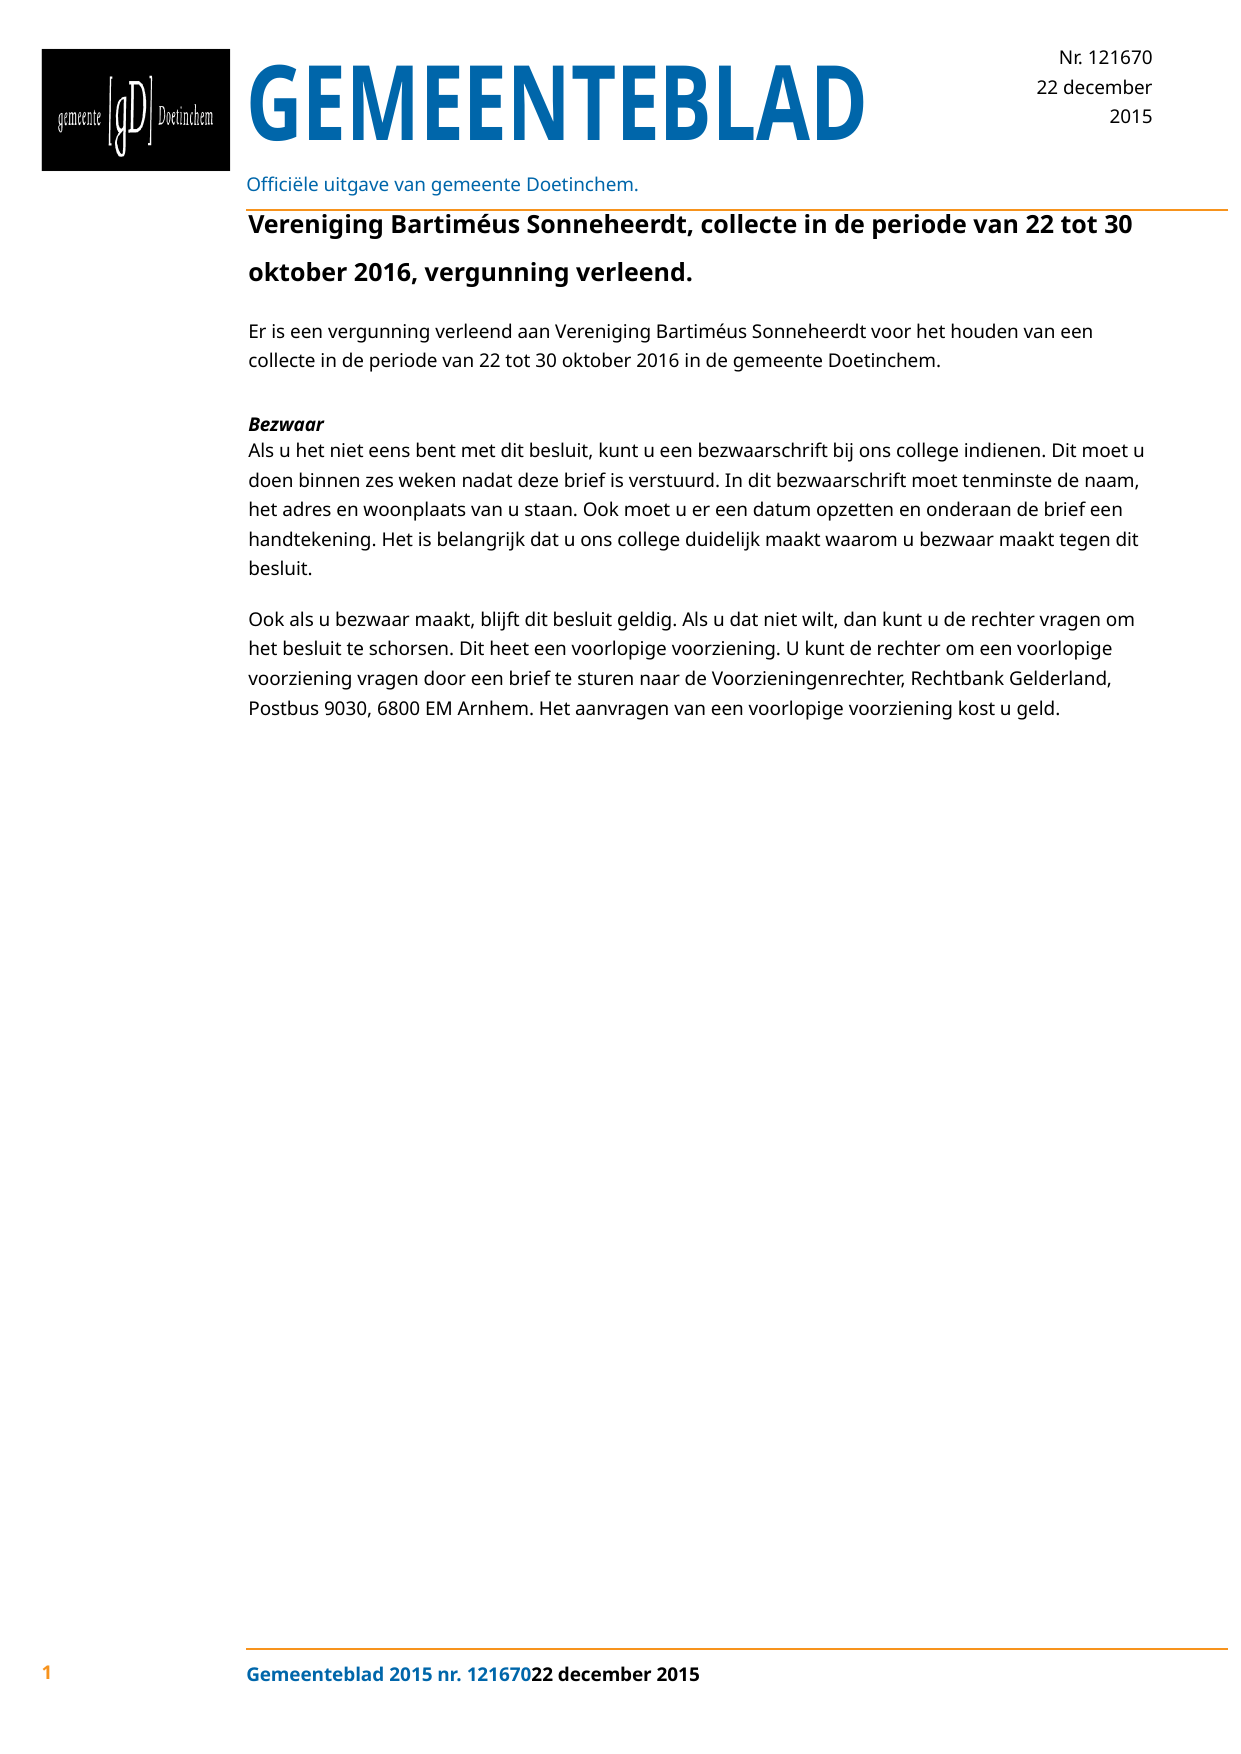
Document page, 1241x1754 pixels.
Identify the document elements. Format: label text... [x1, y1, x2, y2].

text Ook als u bezwaar maakt, blijft dit besluit geldig. Als u dat niet wilt, dan kunt u de rechter vragen om het besluit te schorsen. Dit heet een voorlopige voorziening. U kunt de rechter om een voorlopige voorziening vragen door een brief te sturen naar de Voorzieningenrechter, Rechtbank Gelderland, Postbus 9030, 6800 EM Arnhem. Het aanvragen van een voorlopige voorziening kost u geld. [248, 606, 1152, 720]
text Er is een vergunning verleend aan Vereniging Bartiméus Sonneheerdt voor het houden van een collecte in de periode van 22 tot 30 oktober 2016 in de gemeente Doetinchem. [248, 318, 1152, 373]
text Bezwaar [248, 411, 1152, 437]
picture [41, 47, 231, 172]
text Vereniging Bartiméus Sonneheerdt, collecte in de periode van 22 tot 30 oktober 2016, vergunning verleend. [248, 211, 1152, 288]
text Als u het niet eens bent met dit besluit, kunt u een bezwaarschrift bij ons college indienen. Dit moet u doen binnen zes weken nadat deze brief is verstuurd. In dit bezwaarschrift moet tenminste de naam, het adres en woonplaats van u staan. Ook moet u er een datum opzetten en onderaan de brief een handtekening. Het is belangrijk dat u ons college duidelijk maakt waarom u bezwaar maakt tegen dit besluit. [248, 437, 1152, 581]
